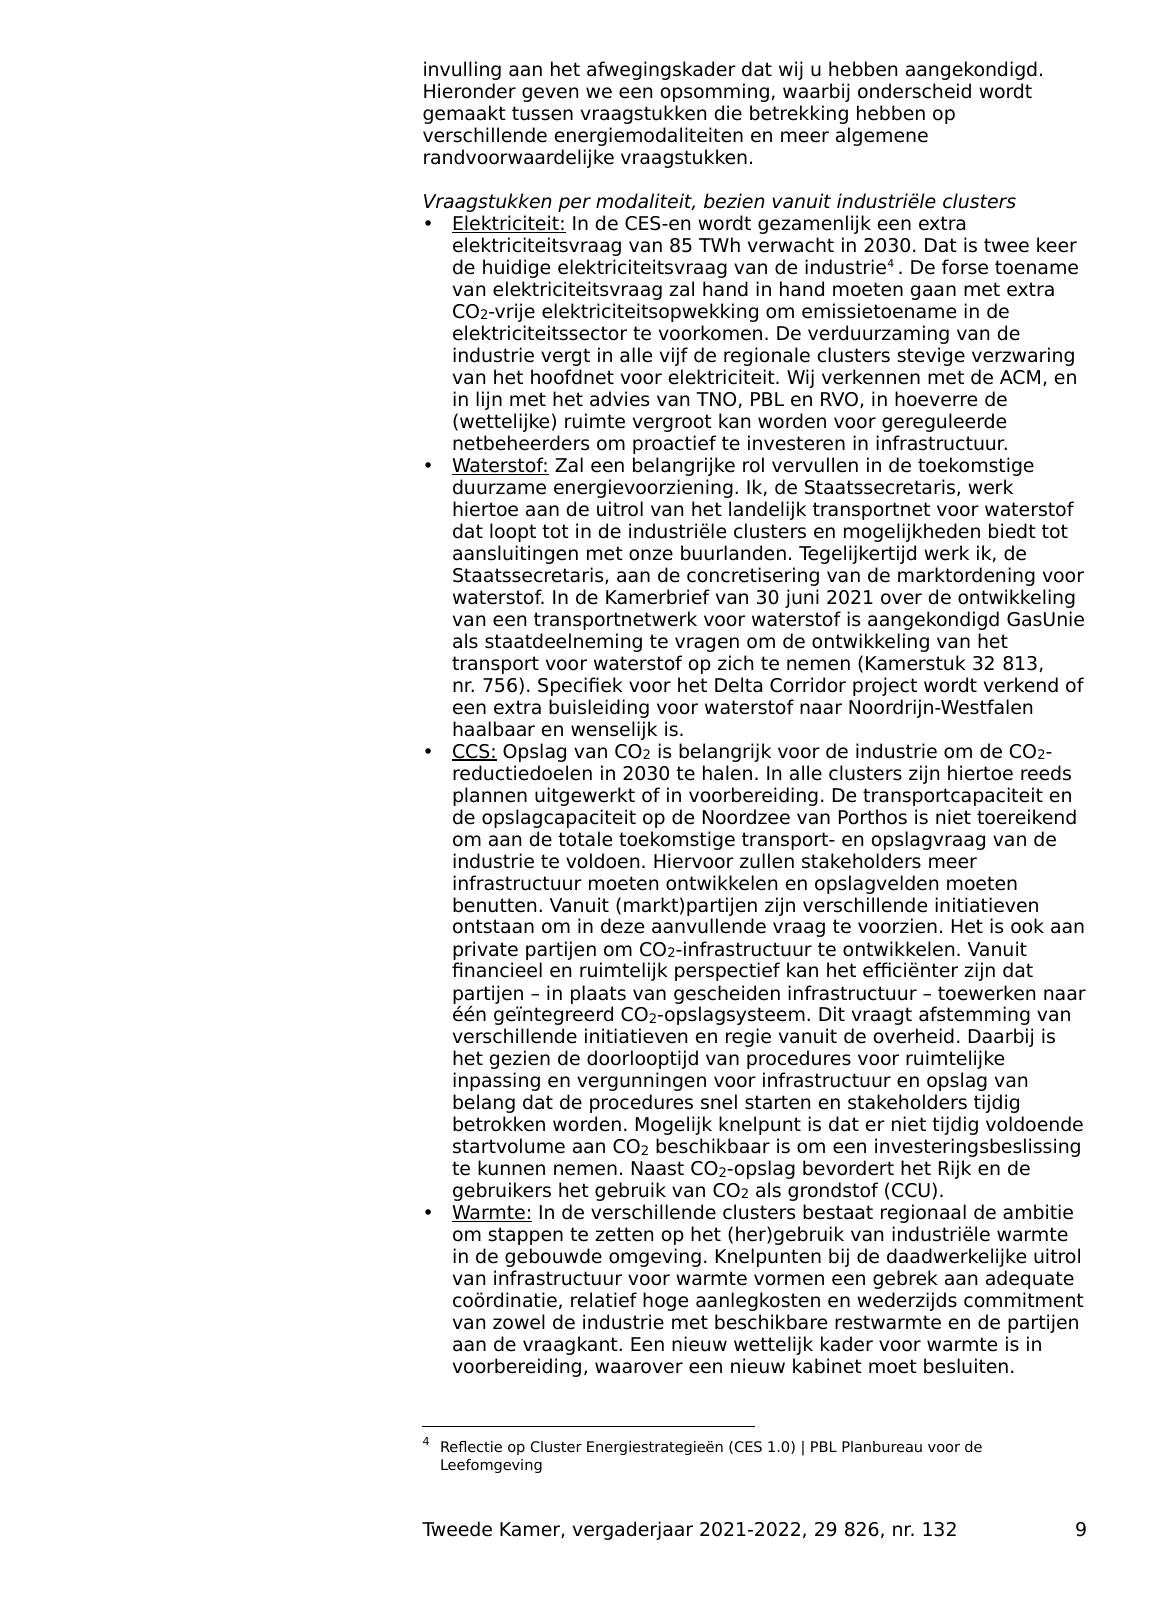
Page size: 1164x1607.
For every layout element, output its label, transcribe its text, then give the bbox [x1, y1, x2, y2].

text • CCS: Opslag van CO2 is belangrijk voor de industrie om de CO2-reductiedoelen in 2030 te halen. In alle clusters zijn hiertoe reeds plannen uitgewerkt of in voorbereiding. De transportcapaciteit en de opslagcapaciteit op de Noordzee van Porthos is niet toereikend om aan de totale toekomstige transport- en opslagvraag van de industrie te voldoen. Hiervoor zullen stakeholders meer infrastructuur moeten ontwikkelen en opslagvelden moeten benutten. Vanuit (markt)partijen zijn verschillende initiatieven ontstaan om in deze aanvullende vraag te voorzien. Het is ook aan private partijen om CO2-infrastructuur te ontwikkelen. Vanuit financieel en ruimtelijk perspectief kan het efficiënter zijn dat partijen – in plaats van gescheiden infrastructuur – toewerken naar één geïntegreerd CO2-opslagsysteem. Dit vraagt afstemming van verschillende initiatieven en regie vanuit de overheid. Daarbij is het gezien de doorlooptijd van procedures voor ruimtelijke inpassing en vergunningen voor infrastructuur en opslag van belang dat de procedures snel starten en stakeholders tijdig betrokken worden. Mogelijk knelpunt is dat er niet tijdig voldoende startvolume aan CO2 beschikbaar is om een investeringsbeslissing te kunnen nemen. Naast CO2-opslag bevordert het Rijk en de gebruikers het gebruik van CO2 als grondstof (CCU). [422, 741, 1087, 1202]
text invulling aan het afwegingskader dat wij u hebben aangekondigd. Hieronder geven we een opsomming, waarbij onderscheid wordt gemaakt tussen vraagstukken die betrekking hebben op verschillende energiemodaliteiten en meer algemene randvoorwaardelijke vraagstukken. [422, 59, 1087, 169]
text Reflectie op Cluster Energiestrategieën (CES 1.0) | PBL Planbureau voor de Leefomgeving [422, 1435, 1087, 1474]
subtitle Vraagstukken per modaliteit, bezien vanuit industriële clusters [422, 191, 1087, 213]
text • Warmte: In de verschillende clusters bestaat regionaal de ambitie om stappen te zetten op het (her)gebruik van industriële warmte in de gebouwde omgeving. Knelpunten bij de daadwerkelijke uitrol van infrastructuur voor warmte vormen een gebrek aan adequate coördinatie, relatief hoge aanlegkosten en wederzijds commitment van zowel de industrie met beschikbare restwarmte en de partijen aan de vraagkant. Een nieuw wettelijk kader voor warmte is in voorbereiding, waarover een nieuw kabinet moet besluiten. [422, 1202, 1087, 1378]
text • Waterstof: Zal een belangrijke rol vervullen in de toekomstige duurzame energievoorziening. Ik, de Staatssecretaris, werk hiertoe aan de uitrol van het landelijk transportnet voor waterstof dat loopt tot in de industriële clusters en mogelijkheden biedt tot aansluitingen met onze buurlanden. Tegelijkertijd werk ik, de Staatssecretaris, aan de concretisering van de marktordening voor waterstof. In de Kamerbrief van 30 juni 2021 over de ontwikkeling van een transportnetwerk voor waterstof is aangekondigd GasUnie als staatdeelneming te vragen om de ontwikkeling van het transport voor waterstof op zich te nemen (Kamerstuk 32 813, nr. 756). Specifiek voor het Delta Corridor project wordt verkend of een extra buisleiding voor waterstof naar Noordrijn-Westfalen haalbaar en wenselijk is. [422, 455, 1087, 741]
text • Elektriciteit: In de CES-en wordt gezamenlijk een extra elektriciteitsvraag van 85 TWh verwacht in 2030. Dat is twee keer de huidige elektriciteitsvraag van de industrie. De forse toename van elektriciteitsvraag zal hand in hand moeten gaan met extra CO2-vrije elektriciteitsopwekking om emissietoename in de elektriciteitssector te voorkomen. De verduurzaming van de industrie vergt in alle vijf de regionale clusters stevige verzwaring van het hoofdnet voor elektriciteit. Wij verkennen met de ACM, en in lijn met het advies van TNO, PBL en RVO, in hoeverre de (wettelijke) ruimte vergroot kan worden voor gereguleerde netbeheerders om proactief te investeren in infrastructuur. [422, 213, 1087, 455]
